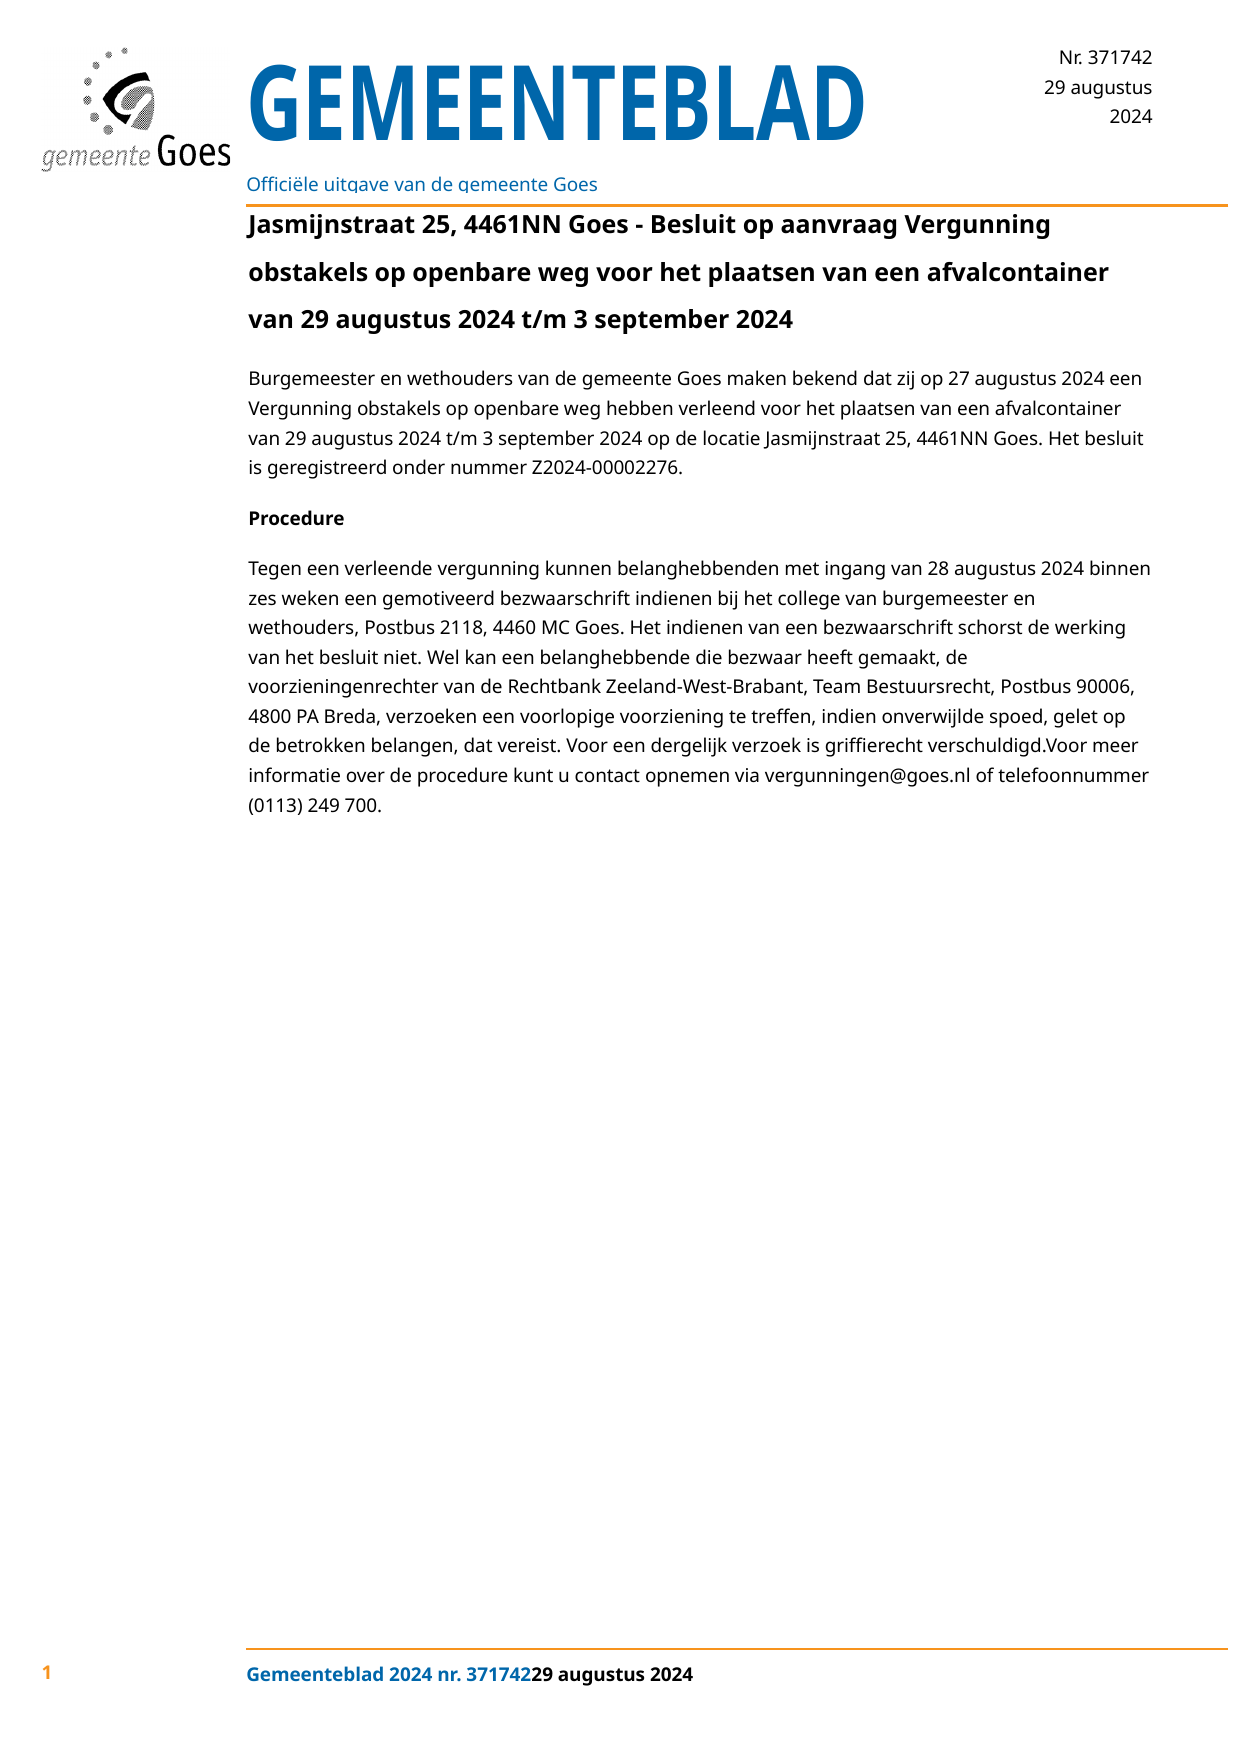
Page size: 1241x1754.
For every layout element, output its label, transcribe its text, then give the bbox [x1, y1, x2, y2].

text Procedure [248, 505, 1152, 530]
text Jasmijnstraat 25, 4461NN Goes - Besluit op aanvraag Vergunning obstakels op openbare weg voor het plaatsen van een afvalcontainer van 29 augustus 2024 t/m 3 september 2024 [248, 207, 1152, 336]
text Tegen een verleende vergunning kunnen belanghebbenden met ingang van 28 augustus 2024 binnen zes weken een gemotiveerd bezwaarschrift indienen bij het college van burgemeester en wethouders, Postbus 2118, 4460 MC Goes. Het indienen van een bezwaarschrift schorst de werking van het besluit niet. Wel kan een belanghebbende die bezwaar heeft gemaakt, de voorzieningenrechter van de Rechtbank Zeeland-West-Brabant, Team Bestuursrecht, Postbus 90006, 4800 PA Breda, verzoeken een voorlopige voorziening te treffen, indien onverwijlde spoed, gelet op de betrokken belangen, dat vereist. Voor een dergelijk verzoek is griffierecht verschuldigd.Voor meer informatie over de procedure kunt u contact opnemen via vergunningen@goes.nl of telefoonnummer (0113) 249 700. [248, 555, 1152, 817]
picture [41, 47, 231, 172]
text Burgemeester en wethouders van de gemeente Goes maken bekend dat zij op 27 augustus 2024 een Vergunning obstakels op openbare weg hebben verleend voor het plaatsen van een afvalcontainer van 29 augustus 2024 t/m 3 september 2024 op de locatie Jasmijnstraat 25, 4461NN Goes. Het besluit is geregistreerd onder nummer Z2024-00002276. [248, 366, 1152, 480]
